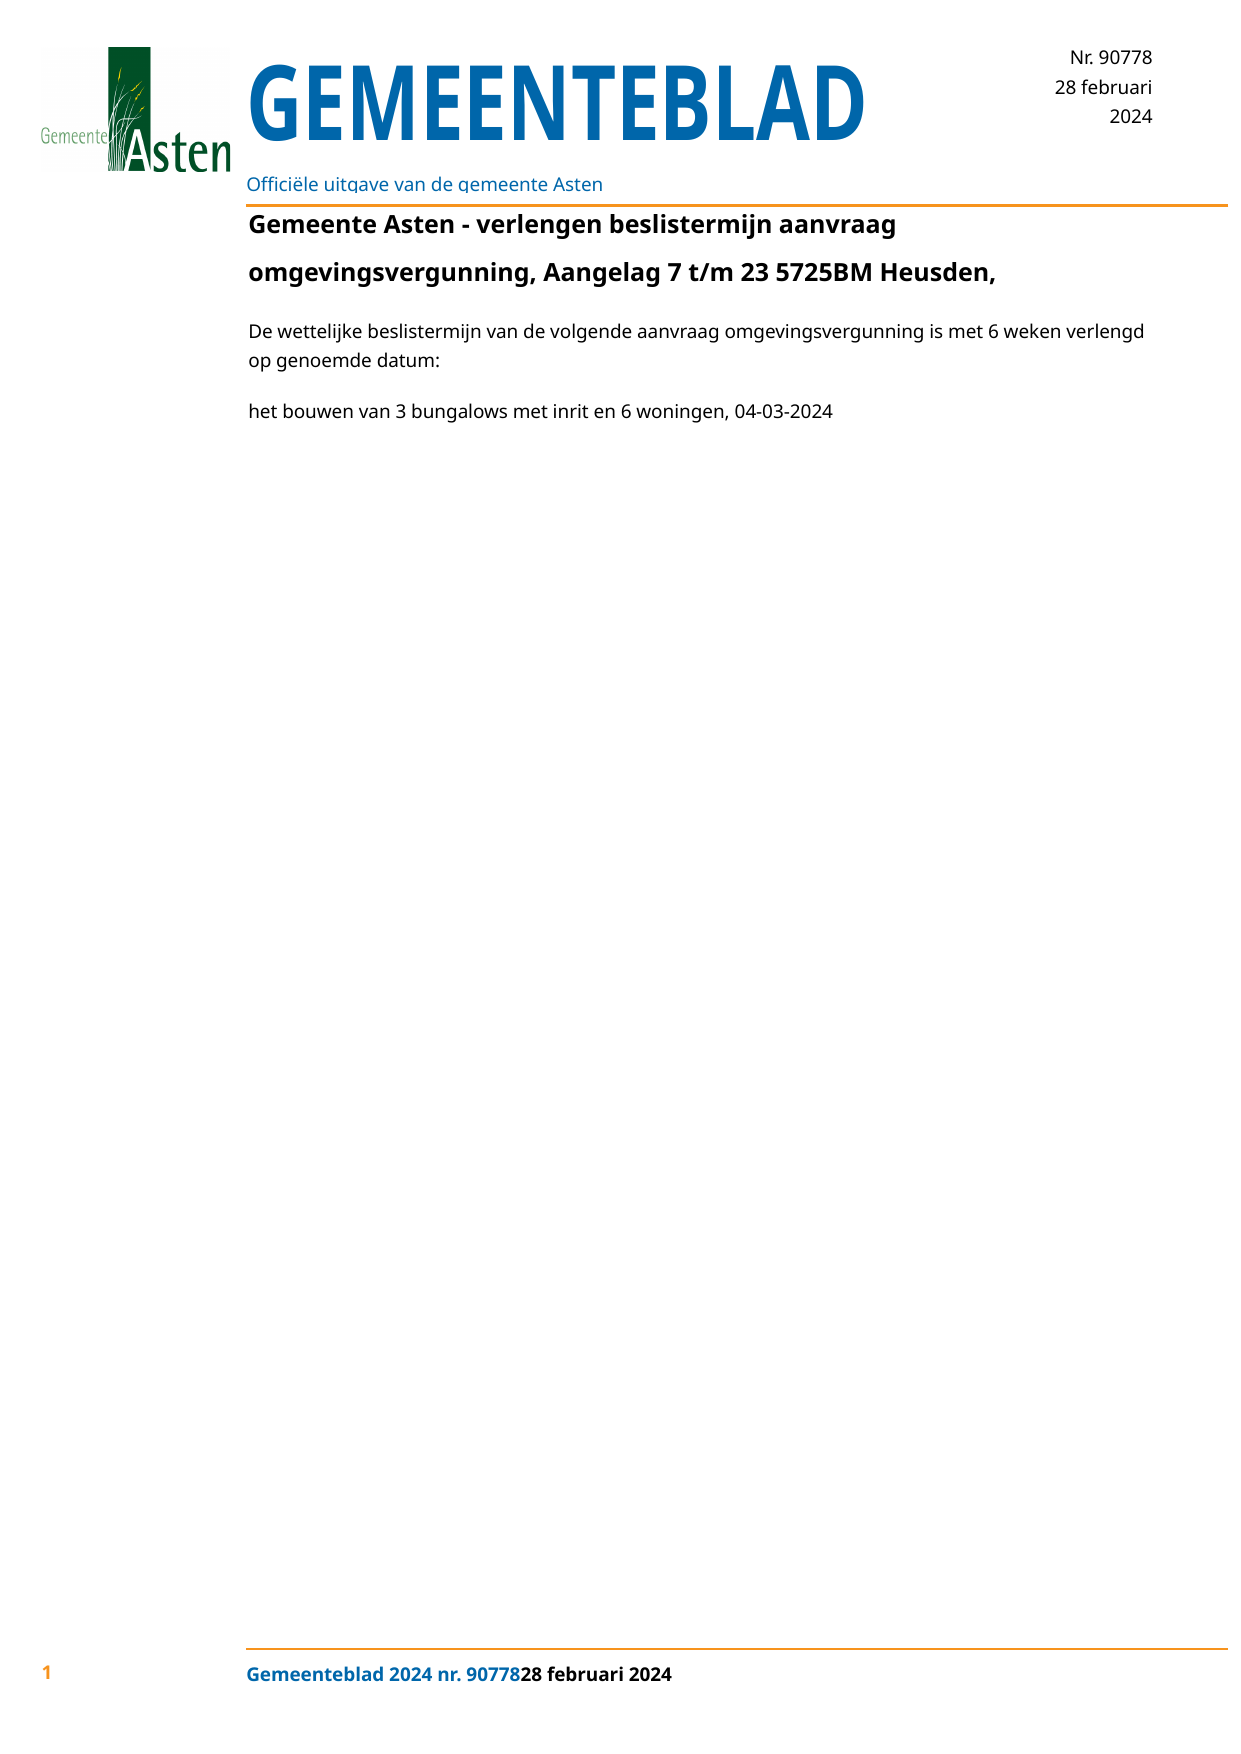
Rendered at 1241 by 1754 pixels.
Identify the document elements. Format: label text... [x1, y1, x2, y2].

text De wettelijke beslistermijn van de volgende aanvraag omgevingsvergunning is met 6 weken verlengd op genoemde datum: [248, 318, 1152, 373]
text Gemeente Asten - verlengen beslistermijn aanvraag omgevingsvergunning, Aangelag 7 t/m 23 5725BM Heusden, [248, 207, 1152, 288]
text het bouwen van 3 bungalows met inrit en 6 woningen, 04-03-2024 [248, 398, 1152, 424]
picture [41, 47, 231, 172]
